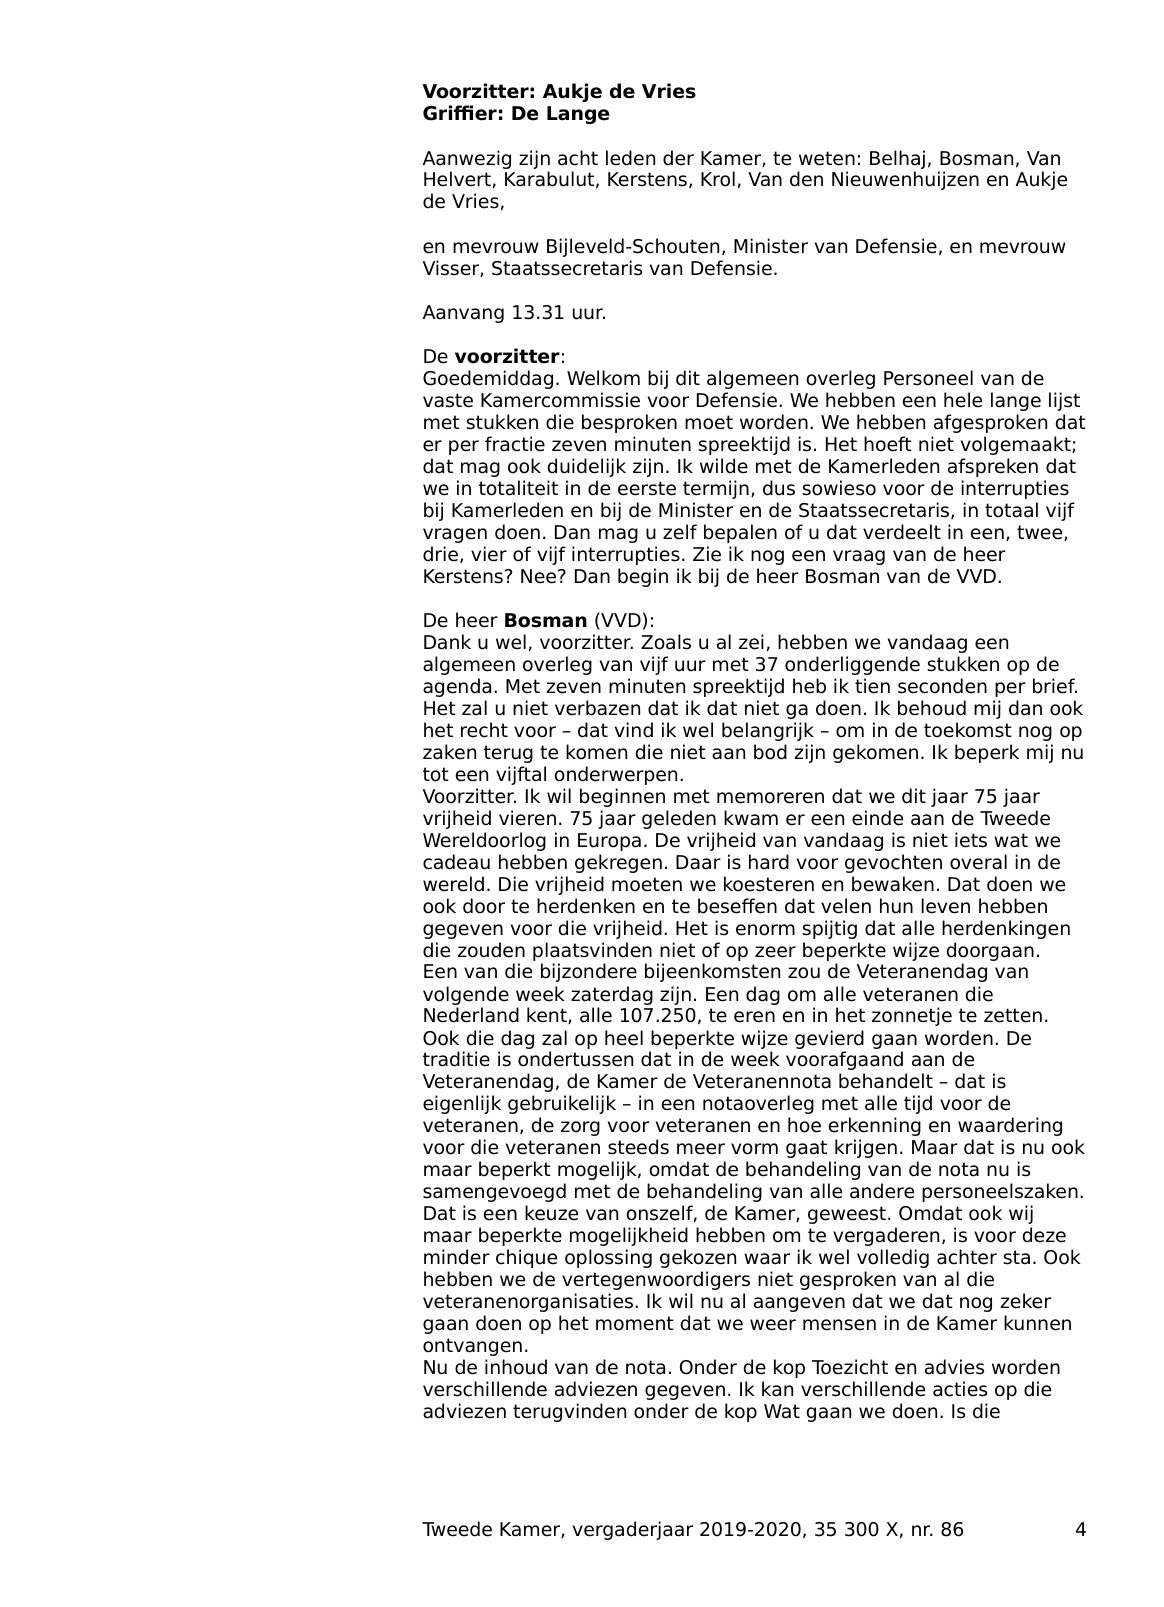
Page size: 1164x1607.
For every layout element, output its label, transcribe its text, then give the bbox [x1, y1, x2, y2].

text Voorzitter. Ik wil beginnen met memoreren dat we dit jaar 75 jaar vrijheid vieren. 75 jaar geleden kwam er een einde aan de Tweede Wereldoorlog in Europa. De vrijheid van vandaag is niet iets wat we cadeau hebben gekregen. Daar is hard voor gevochten overal in de wereld. Die vrijheid moeten we koesteren en bewaken. Dat doen we ook door te herdenken en te beseffen dat velen hun leven hebben gegeven voor die vrijheid. Het is enorm spijtig dat alle herdenkingen die zouden plaatsvinden niet of op zeer beperkte wijze doorgaan. [422, 786, 1087, 961]
text Dank u wel, voorzitter. Zoals u al zei, hebben we vandaag een algemeen overleg van vijf uur met 37 onderliggende stukken op de agenda. Met zeven minuten spreektijd heb ik tien seconden per brief. Het zal u niet verbazen dat ik dat niet ga doen. Ik behoud mij dan ook het recht voor – dat vind ik wel belangrijk – om in de toekomst nog op zaken terug te komen die niet aan bod zijn gekomen. Ik beperk mij nu tot een vijftal onderwerpen. [422, 632, 1087, 786]
text Nu de inhoud van de nota. Onder de kop Toezicht en advies worden verschillende adviezen gegeven. Ik kan verschillende acties op die adviezen terugvinden onder de kop Wat gaan we doen. Is die [422, 1357, 1087, 1423]
text De heer Bosman (VVD): [422, 610, 1087, 632]
text Voorzitter: Aukje de Vries [422, 81, 1087, 103]
text Een van die bijzondere bijeenkomsten zou de Veteranendag van volgende week zaterdag zijn. Een dag om alle veteranen die Nederland kent, alle 107.250, te eren en in het zonnetje te zetten. Ook die dag zal op heel beperkte wijze gevierd gaan worden. De traditie is ondertussen dat in de week voorafgaand aan de Veteranendag, de Kamer de Veteranennota behandelt – dat is eigenlijk gebruikelijk – in een notaoverleg met alle tijd voor de veteranen, de zorg voor veteranen en hoe erkenning en waardering voor die veteranen steeds meer vorm gaat krijgen. Maar dat is nu ook maar beperkt mogelijk, omdat de behandeling van de nota nu is samengevoegd met de behandeling van alle andere personeelszaken. Dat is een keuze van onszelf, de Kamer, geweest. Omdat ook wij maar beperkte mogelijkheid hebben om te vergaderen, is voor deze minder chique oplossing gekozen waar ik wel volledig achter sta. Ook hebben we de vertegenwoordigers niet gesproken van al die veteranenorganisaties. Ik wil nu al aangeven dat we dat nog zeker gaan doen op het moment dat we weer mensen in de Kamer kunnen ontvangen. [422, 961, 1087, 1357]
text Griffier: De Lange [422, 103, 1087, 125]
text Aanvang 13.31 uur. [422, 302, 1087, 324]
text en mevrouw Bijleveld-Schouten, Minister van Defensie, en mevrouw Visser, Staatssecretaris van Defensie. [422, 236, 1087, 279]
text Aanwezig zijn acht leden der Kamer, te weten: Belhaj, Bosman, Van Helvert, Karabulut, Kerstens, Krol, Van den Nieuwenhuijzen en Aukje de Vries, [422, 147, 1087, 213]
text Goedemiddag. Welkom bij dit algemeen overleg Personeel van de vaste Kamercommissie voor Defensie. We hebben een hele lange lijst met stukken die besproken moet worden. We hebben afgesproken dat er per fractie zeven minuten spreektijd is. Het hoeft niet volgemaakt; dat mag ook duidelijk zijn. Ik wilde met de Kamerleden afspreken dat we in totaliteit in de eerste termijn, dus sowieso voor de interrupties bij Kamerleden en bij de Minister en de Staatssecretaris, in totaal vijf vragen doen. Dan mag u zelf bepalen of u dat verdeelt in een, twee, drie, vier of vijf interrupties. Zie ik nog een vraag van de heer Kerstens? Nee? Dan begin ik bij de heer Bosman van de VVD. [422, 368, 1087, 588]
text De voorzitter: [422, 346, 1087, 368]
